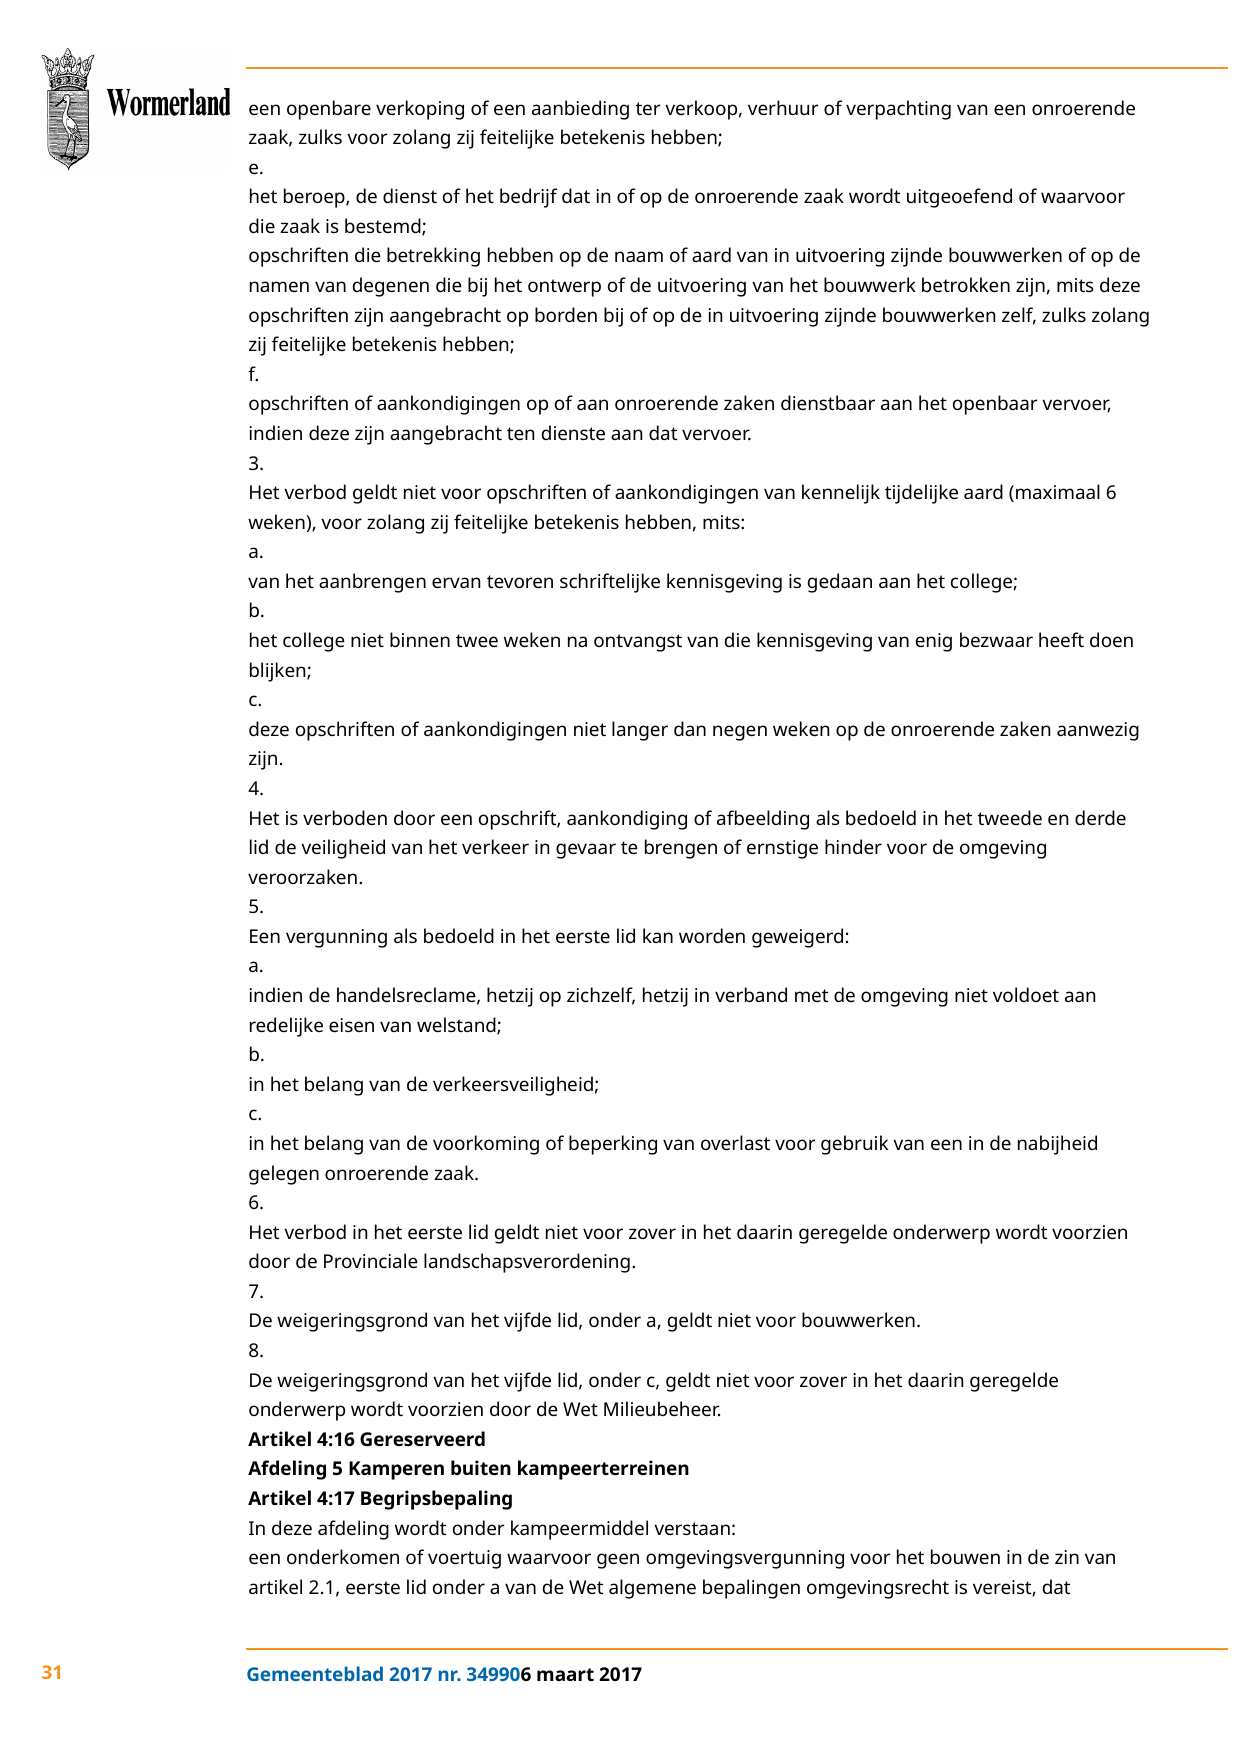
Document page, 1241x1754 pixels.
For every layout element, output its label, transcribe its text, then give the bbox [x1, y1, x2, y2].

text Artikel 4:17 Begripsbepaling [248, 1485, 1152, 1511]
text b. [248, 1041, 1152, 1067]
text Het verbod in het eerste lid geldt niet voor zover in het daarin geregelde onderwerp wordt voorzien door de Provinciale landschapsverordening. [248, 1219, 1152, 1274]
text Het verbod geldt niet voor opschriften of aankondigingen van kennelijk tijdelijke aard (maximaal 6 weken), voor zolang zij feitelijke betekenis hebben, mits: [248, 479, 1152, 535]
text Een vergunning als bedoeld in het eerste lid kan worden geweigerd: [248, 923, 1152, 949]
text De weigeringsgrond van het vijfde lid, onder a, geldt niet voor bouwwerken. [248, 1308, 1152, 1333]
text van het aanbrengen ervan tevoren schriftelijke kennisgeving is gedaan aan het college; [248, 568, 1152, 594]
text 6. [248, 1189, 1152, 1215]
text een onderkomen of voertuig waarvoor geen omgevingsvergunning voor het bouwen in de zin van artikel 2.1, eerste lid onder a van de Wet algemene bepalingen omgevingsrecht is vereist, dat [248, 1544, 1152, 1600]
text c. [248, 686, 1152, 712]
text b. [248, 598, 1152, 623]
text 8. [248, 1337, 1152, 1363]
text het beroep, de dienst of het bedrijf dat in of op de onroerende zaak wordt uitgeoefend of waarvoor die zaak is bestemd; [248, 183, 1152, 239]
text a. [248, 953, 1152, 978]
text Het is verboden door een opschrift, aankondiging of afbeelding als bedoeld in het tweede en derde lid de veiligheid van het verkeer in gevaar te brengen of ernstige hinder voor de omgeving veroorzaken. [248, 805, 1152, 890]
picture [41, 47, 231, 172]
text opschriften of aankondigingen op of aan onroerende zaken dienstbaar aan het openbaar vervoer, indien deze zijn aangebracht ten dienste aan dat vervoer. [248, 391, 1152, 446]
text De weigeringsgrond van het vijfde lid, onder c, geldt niet voor zover in het daarin geregelde onderwerp wordt voorzien door de Wet Milieubeheer. [248, 1367, 1152, 1422]
text e. [248, 154, 1152, 180]
text c. [248, 1101, 1152, 1126]
text a. [248, 538, 1152, 564]
text In deze afdeling wordt onder kampeermiddel verstaan: [248, 1515, 1152, 1541]
text Afdeling 5 Kamperen buiten kampeerterreinen [248, 1456, 1152, 1481]
text 7. [248, 1278, 1152, 1304]
text het college niet binnen twee weken na ontvangst van die kennisgeving van enig bezwaar heeft doen blijken; [248, 627, 1152, 683]
text deze opschriften of aankondigingen niet langer dan negen weken op de onroerende zaken aanwezig zijn. [248, 716, 1152, 771]
text opschriften die betrekking hebben op de naam of aard van in uitvoering zijnde bouwwerken of op de namen van degenen die bij het ontwerp of de uitvoering van het bouwwerk betrokken zijn, mits deze opschriften zijn aangebracht op borden bij of op de in uitvoering zijnde bouwwerken zelf, zulks zolang zij feitelijke betekenis hebben; [248, 243, 1152, 357]
text 4. [248, 775, 1152, 801]
text 3. [248, 450, 1152, 476]
text f. [248, 361, 1152, 387]
text indien de handelsreclame, hetzij op zichzelf, hetzij in verband met de omgeving niet voldoet aan redelijke eisen van welstand; [248, 982, 1152, 1038]
text een openbare verkoping of een aanbieding ter verkoop, verhuur of verpachting van een onroerende zaak, zulks voor zolang zij feitelijke betekenis hebben; [248, 95, 1152, 150]
text 5. [248, 893, 1152, 919]
text in het belang van de verkeersveiligheid; [248, 1071, 1152, 1097]
text in het belang van de voorkoming of beperking van overlast voor gebruik van een in de nabijheid gelegen onroerende zaak. [248, 1130, 1152, 1186]
text Artikel 4:16 Gereserveerd [248, 1426, 1152, 1452]
